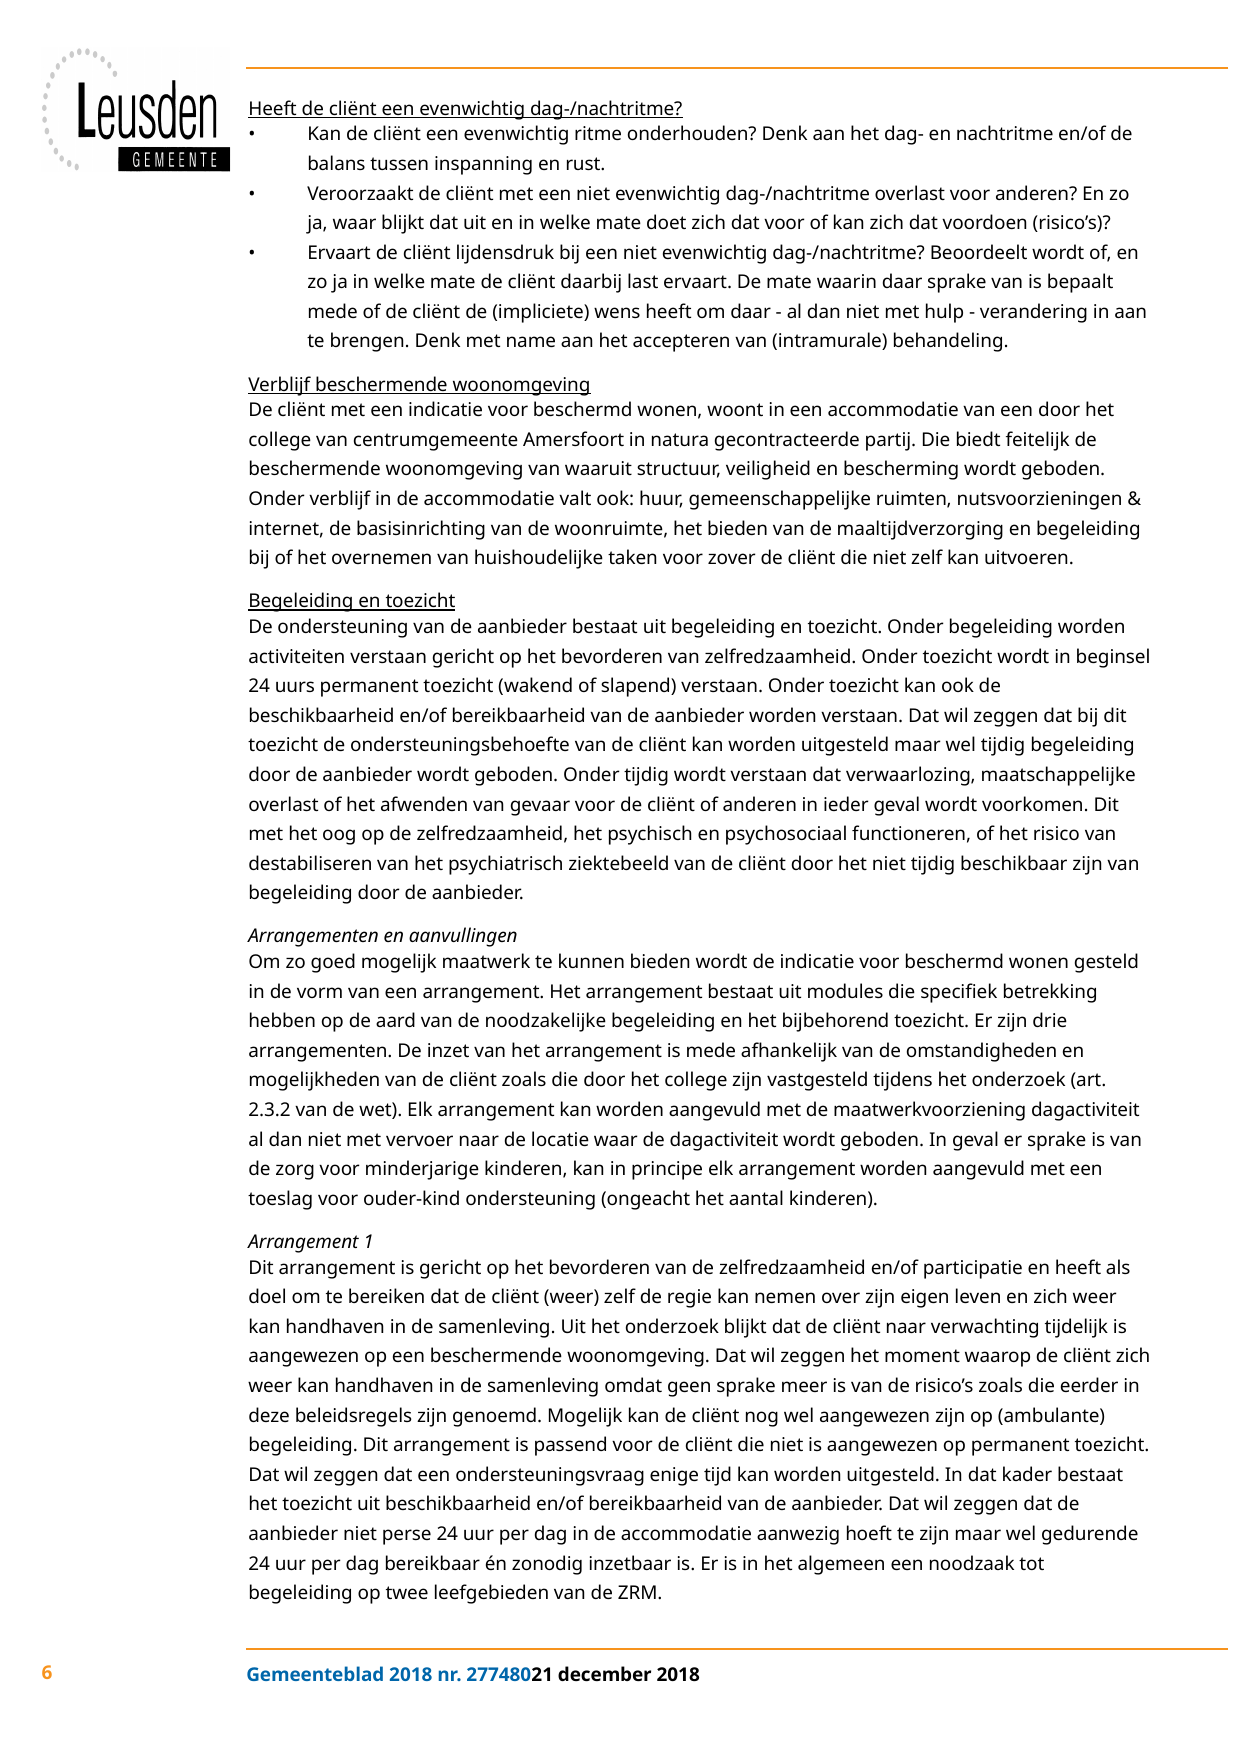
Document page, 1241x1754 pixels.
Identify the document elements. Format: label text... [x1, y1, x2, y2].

text Dit arrangement is gericht op het bevorderen van de zelfredzaamheid en/of participatie en heeft als doel om te bereiken dat de cliënt (weer) zelf de regie kan nemen over zijn eigen leven en zich weer kan handhaven in de samenleving. Uit het onderzoek blijkt dat de cliënt naar verwachting tijdelijk is aangewezen op een beschermende woonomgeving. Dat wil zeggen het moment waarop de cliënt zich weer kan handhaven in de samenleving omdat geen sprake meer is van de risico’s zoals die eerder in deze beleidsregels zijn genoemd. Mogelijk kan de cliënt nog wel aangewezen zijn op (ambulante) begeleiding. Dit arrangement is passend voor de cliënt die niet is aangewezen op permanent toezicht. Dat wil zeggen dat een ondersteuningsvraag enige tijd kan worden uitgesteld. In dat kader bestaat het toezicht uit beschikbaarheid en/of bereikbaarheid van de aanbieder. Dat wil zeggen dat de aanbieder niet perse 24 uur per dag in de accommodatie aanwezig hoeft te zijn maar wel gedurende 24 uur per dag bereikbaar én zonodig inzetbaar is. Er is in het algemeen een noodzaak tot begeleiding op twee leefgebieden van de ZRM. [248, 1254, 1152, 1605]
text Begeleiding en toezicht [248, 587, 1152, 613]
text Heeft de cliënt een evenwichtig dag-/nachtritme? [248, 95, 1152, 121]
text Arrangement 1 [248, 1228, 1152, 1254]
text Om zo goed mogelijk maatwerk te kunnen bieden wordt de indicatie voor beschermd wonen gesteld in de vorm van een arrangement. Het arrangement bestaat uit modules die specifiek betrekking hebben op de aard van de noodzakelijke begeleiding en het bijbehorend toezicht. Er zijn drie arrangementen. De inzet van het arrangement is mede afhankelijk van de omstandigheden en mogelijkheden van de cliënt zoals die door het college zijn vastgesteld tijdens het onderzoek (art. 2.3.2 van de wet). Elk arrangement kan worden aangevuld met de maatwerkvoorziening dagactiviteit al dan niet met vervoer naar de locatie waar de dagactiviteit wordt geboden. In geval er sprake is van de zorg voor minderjarige kinderen, kan in principe elk arrangement worden aangevuld met een toeslag voor ouder-kind ondersteuning (ongeacht het aantal kinderen). [248, 948, 1152, 1211]
list Kan de cliënt een evenwichtig ritme onderhouden? Denk aan het dag- en nachtritme en/of de balans tussen inspanning en rust. [248, 121, 1152, 176]
text Verblijf beschermende woonomgeving [248, 371, 1152, 396]
text De ondersteuning van de aanbieder bestaat uit begeleiding en toezicht. Onder begeleiding worden activiteiten verstaan gericht op het bevorderen van zelfredzaamheid. Onder toezicht wordt in beginsel 24 uurs permanent toezicht (wakend of slapend) verstaan. Onder toezicht kan ook de beschikbaarheid en/of bereikbaarheid van de aanbieder worden verstaan. Dat wil zeggen dat bij dit toezicht de ondersteuningsbehoefte van de cliënt kan worden uitgesteld maar wel tijdig begeleiding door de aanbieder wordt geboden. Onder tijdig wordt verstaan dat verwaarlozing, maatschappelijke overlast of het afwenden van gevaar voor de cliënt of anderen in ieder geval wordt voorkomen. Dit met het oog op de zelfredzaamheid, het psychisch en psychosociaal functioneren, of het risico van destabiliseren van het psychiatrisch ziektebeeld van de cliënt door het niet tijdig beschikbaar zijn van begeleiding door de aanbieder. [248, 613, 1152, 905]
list Ervaart de cliënt lijdensdruk bij een niet evenwichtig dag-/nachtritme? Beoordeelt wordt of, en zo ja in welke mate de cliënt daarbij last ervaart. De mate waarin daar sprake van is bepaalt mede of de cliënt de (impliciete) wens heeft om daar - al dan niet met hulp - verandering in aan te brengen. Denk met name aan het accepteren van (intramurale) behandeling. [248, 239, 1152, 353]
text De cliënt met een indicatie voor beschermd wonen, woont in een accommodatie van een door het college van centrumgemeente Amersfoort in natura gecontracteerde partij. Die biedt feitelijk de beschermende woonomgeving van waaruit structuur, veiligheid en bescherming wordt geboden. Onder verblijf in de accommodatie valt ook: huur, gemeenschappelijke ruimten, nutsvoorzieningen & internet, de basisinrichting van de woonruimte, het bieden van de maaltijdverzorging en begeleiding bij of het overnemen van huishoudelijke taken voor zover de cliënt die niet zelf kan uitvoeren. [248, 396, 1152, 570]
picture [41, 47, 231, 172]
list Veroorzaakt de cliënt met een niet evenwichtig dag-/nachtritme overlast voor anderen? En zo ja, waar blijkt dat uit en in welke mate doet zich dat voor of kan zich dat voordoen (risico’s)? [248, 180, 1152, 235]
text Arrangementen en aanvullingen [248, 923, 1152, 948]
